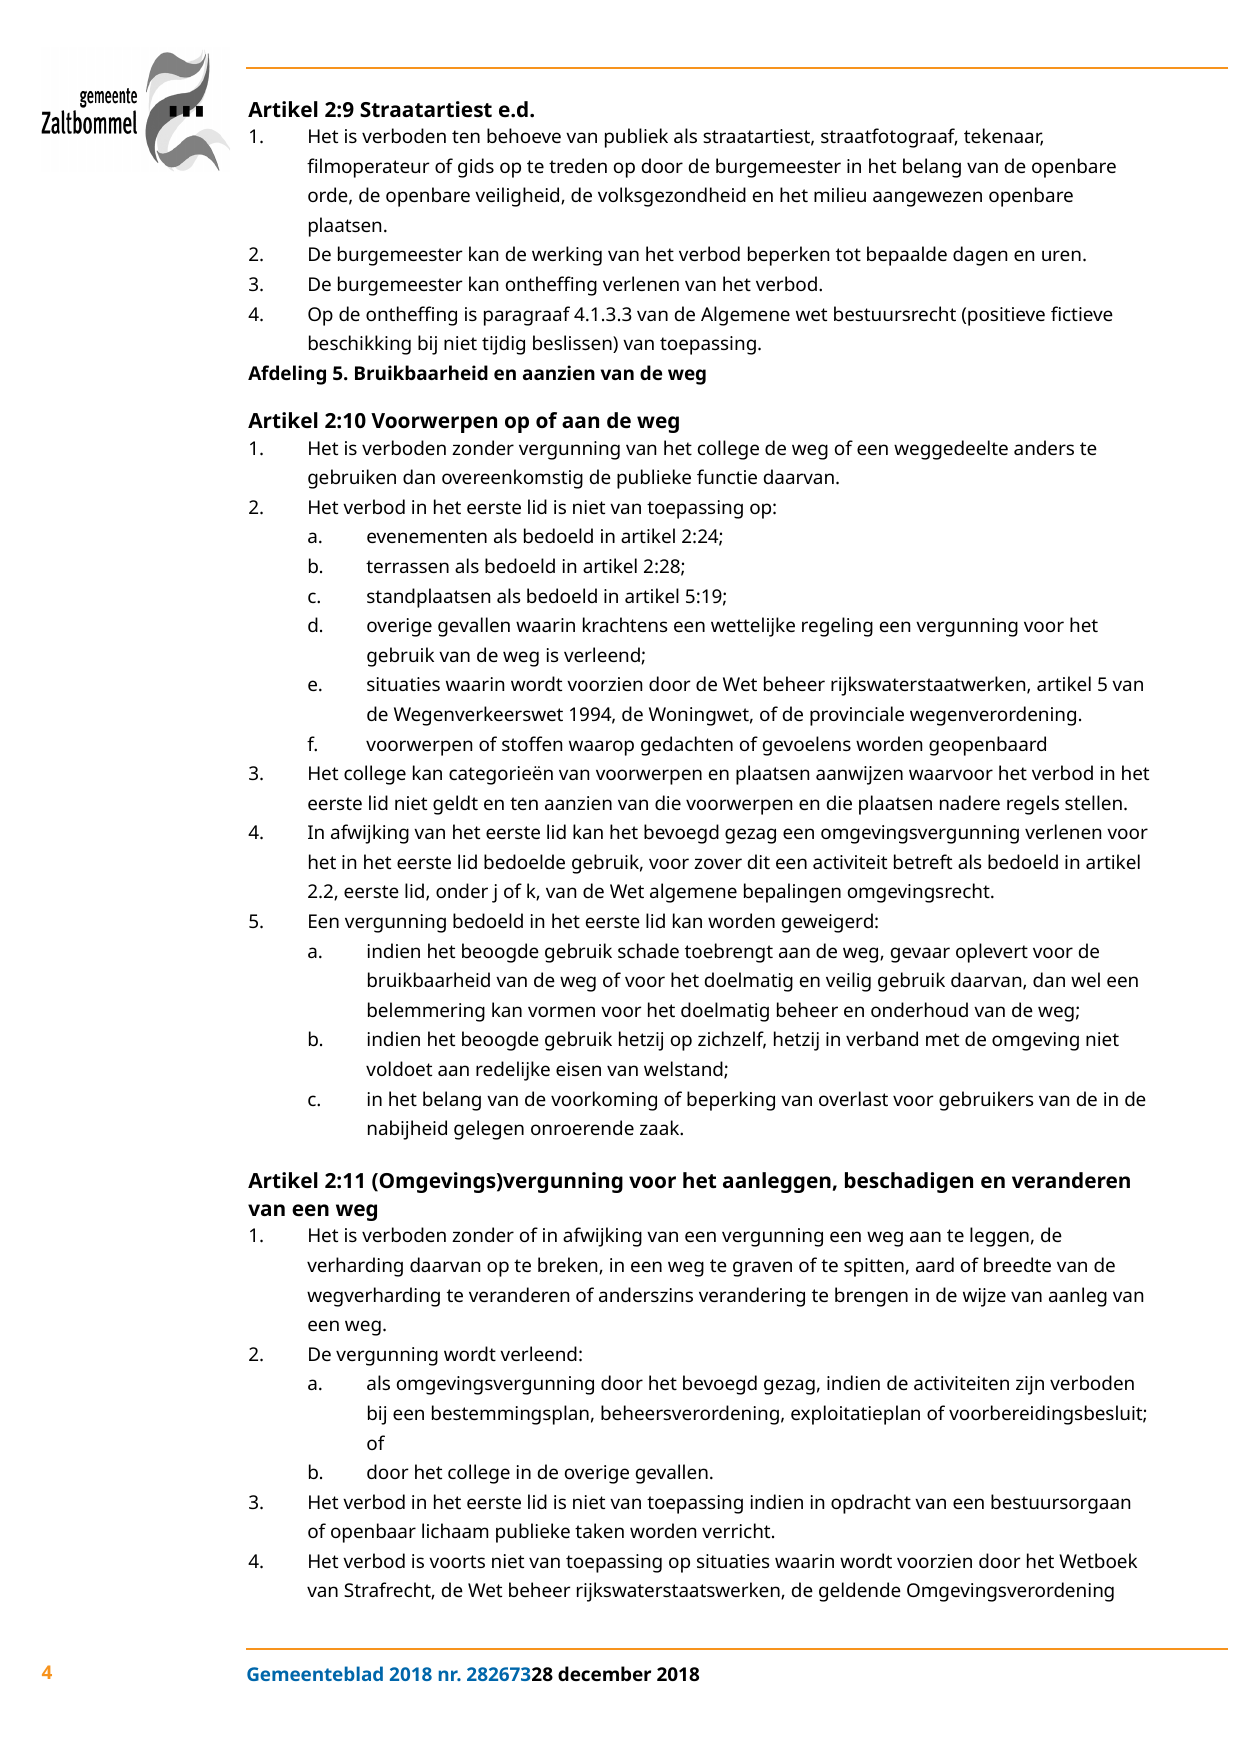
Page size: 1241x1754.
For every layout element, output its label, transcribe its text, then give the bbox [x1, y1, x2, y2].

list In afwijking van het eerste lid kan het bevoegd gezag een omgevingsvergunning verlenen voor het in het eerste lid bedoelde gebruik, voor zover dit een activiteit betreft als bedoeld in artikel 2.2, eerste lid, onder j of k, van de Wet algemene bepalingen omgevingsrecht. [248, 819, 1152, 904]
list Het verbod is voorts niet van toepassing op situaties waarin wordt voorzien door het Wetboek van Strafrecht, de Wet beheer rijkswaterstaatswerken, de geldende Omgevingsverordening [248, 1548, 1152, 1603]
list De vergunning wordt verleend: [248, 1341, 1152, 1367]
list standplaatsen als bedoeld in artikel 5:19; [307, 583, 1152, 608]
list Het verbod in het eerste lid is niet van toepassing indien in opdracht van een bestuursorgaan of openbaar lichaam publieke taken worden verricht. [248, 1489, 1152, 1544]
list als omgevingsvergunning door het bevoegd gezag, indien de activiteiten zijn verboden bij een bestemmingsplan, beheersverordening, exploitatieplan of voorbereidingsbesluit; of [307, 1371, 1152, 1455]
text Artikel 2:11 (Omgevings)vergunning voor het aanleggen, beschadigen en veranderen van een weg [248, 1166, 1152, 1223]
list overige gevallen waarin krachtens een wettelijke regeling een vergunning voor het gebruik van de weg is verleend; [307, 612, 1152, 668]
list situaties waarin wordt voorzien door de Wet beheer rijkswaterstaatwerken, artikel 5 van de Wegenverkeerswet 1994, de Woningwet, of de provinciale wegenverordening. [307, 672, 1152, 727]
text Artikel 2:9 Straatartiest e.d. [248, 95, 1152, 123]
list door het college in de overige gevallen. [307, 1459, 1152, 1485]
list Een vergunning bedoeld in het eerste lid kan worden geweigerd: [248, 908, 1152, 934]
list in het belang van de voorkoming of beperking van overlast voor gebruikers van de in de nabijheid gelegen onroerende zaak. [307, 1086, 1152, 1141]
picture [41, 47, 231, 172]
text Artikel 2:10 Voorwerpen op of aan de weg [248, 406, 1152, 435]
list Het is verboden ten behoeve van publiek als straatartiest, straatfotograaf, tekenaar, filmoperateur of gids op te treden op door de burgemeester in het belang van de openbare orde, de openbare veiligheid, de volksgezondheid en het milieu aangewezen openbare plaatsen. [248, 123, 1152, 238]
list indien het beoogde gebruik hetzij op zichzelf, hetzij in verband met de omgeving niet voldoet aan redelijke eisen van welstand; [307, 1027, 1152, 1082]
text Afdeling 5. Bruikbaarheid en aanzien van de weg [248, 360, 1152, 386]
list indien het beoogde gebruik schade toebrengt aan de weg, gevaar oplevert voor de bruikbaarheid van de weg of voor het doelmatig en veilig gebruik daarvan, dan wel een belemmering kan vormen voor het doelmatig beheer en onderhoud van de weg; [307, 938, 1152, 1023]
list terrassen als bedoeld in artikel 2:28; [307, 553, 1152, 579]
list voorwerpen of stoffen waarop gedachten of gevoelens worden geopenbaard [307, 731, 1152, 756]
list De burgemeester kan de werking van het verbod beperken tot bepaalde dagen en uren. [248, 242, 1152, 267]
list Het verbod in het eerste lid is niet van toepassing op: [248, 494, 1152, 520]
list De burgemeester kan ontheffing verlenen van het verbod. [248, 271, 1152, 297]
list evenementen als bedoeld in artikel 2:24; [307, 524, 1152, 549]
list Het is verboden zonder of in afwijking van een vergunning een weg aan te leggen, de verharding daarvan op te breken, in een weg te graven of te spitten, aard of breedte van de wegverharding te veranderen of anderszins verandering te brengen in de wijze van aanleg van een weg. [248, 1223, 1152, 1337]
list Het college kan categorieën van voorwerpen en plaatsen aanwijzen waarvoor het verbod in het eerste lid niet geldt en ten aanzien van die voorwerpen en die plaatsen nadere regels stellen. [248, 760, 1152, 816]
list Op de ontheffing is paragraaf 4.1.3.3 van de Algemene wet bestuursrecht (positieve fictieve beschikking bij niet tijdig beslissen) van toepassing. [248, 301, 1152, 356]
list Het is verboden zonder vergunning van het college de weg of een weggedeelte anders te gebruiken dan overeenkomstig de publieke functie daarvan. [248, 435, 1152, 490]
